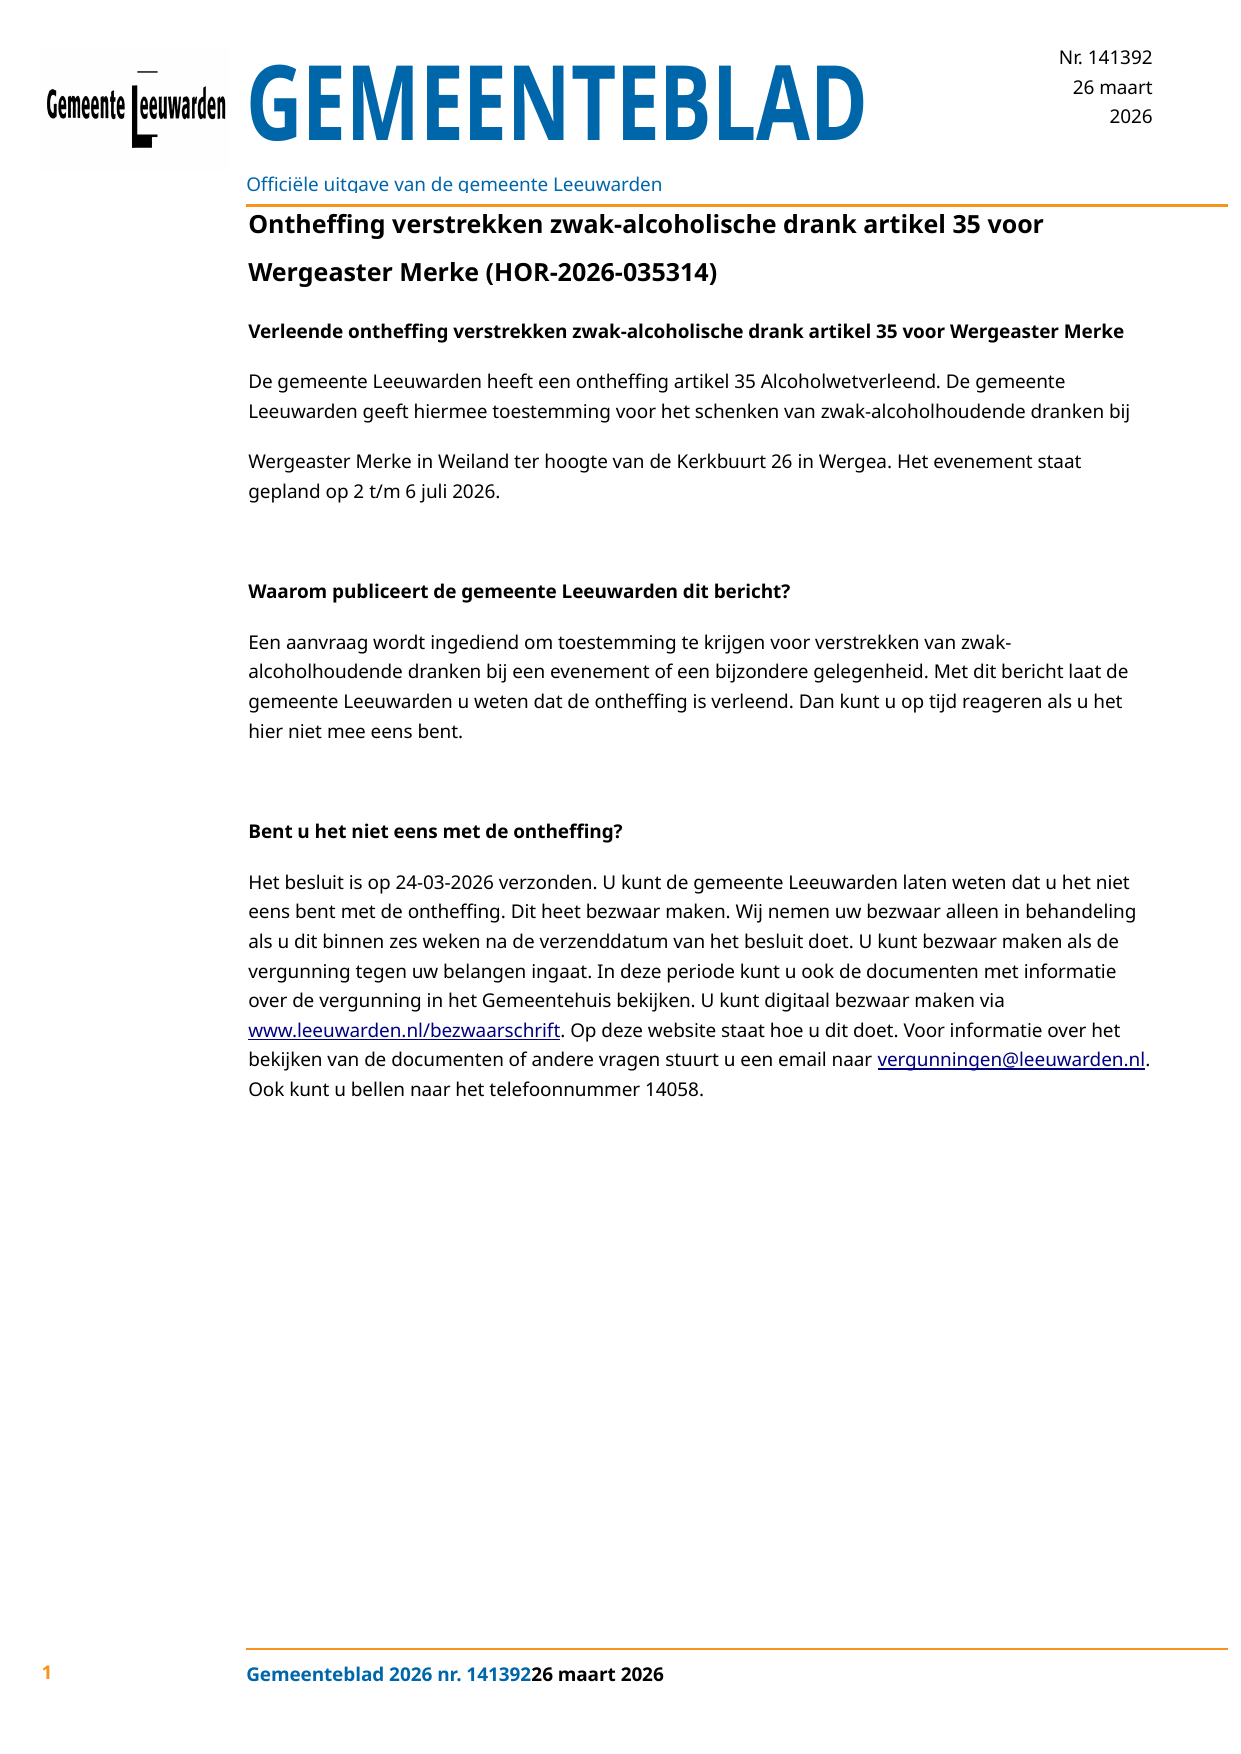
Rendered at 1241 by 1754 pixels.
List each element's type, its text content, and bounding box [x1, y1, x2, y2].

text Bent u het niet eens met de ontheffing? [248, 819, 1152, 844]
text Waarom publiceert de gemeente Leeuwarden dit bericht? [248, 579, 1152, 604]
text Wergeaster Merke in Weiland ter hoogte van de Kerkbuurt 26 in Wergea. Het evenement staat gepland op 2 t/m 6 juli 2026. [248, 448, 1152, 504]
text Verleende ontheffing verstrekken zwak-alcoholische drank artikel 35 voor Wergeaster Merke [248, 318, 1152, 344]
picture [41, 47, 231, 172]
text Ontheffing verstrekken zwak-alcoholische drank artikel 35 voor Wergeaster Merke (HOR-2026-035314) [248, 207, 1152, 288]
text Het besluit is op 24-03-2026 verzonden. U kunt de gemeente Leeuwarden laten weten dat u het niet eens bent met de ontheffing. Dit heet bezwaar maken. Wij nemen uw bezwaar alleen in behandeling als u dit binnen zes weken na de verzenddatum van het besluit doet. U kunt bezwaar maken als de vergunning tegen uw belangen ingaat. In deze periode kunt u ook de documenten met informatie over de vergunning in het Gemeentehuis bekijken. U kunt digitaal bezwaar maken via www.leeuwarden.nl/bezwaarschrift. Op deze website staat hoe u dit doet. Voor informatie over het bekijken van de documenten of andere vragen stuurt u een email naar vergunningen@leeuwarden.nl. Ook kunt u bellen naar het telefoonnummer 14058. [248, 869, 1152, 1102]
text Een aanvraag wordt ingediend om toestemming te krijgen voor verstrekken van zwak-alcoholhoudende dranken bij een evenement of een bijzondere gelegenheid. Met dit bericht laat de gemeente Leeuwarden u weten dat de ontheffing is verleend. Dan kunt u op tijd reageren als u het hier niet mee eens bent. [248, 629, 1152, 744]
text De gemeente Leeuwarden heeft een ontheffing artikel 35 Alcoholwetverleend. De gemeente Leeuwarden geeft hiermee toestemming voor het schenken van zwak-alcoholhoudende dranken bij [248, 368, 1152, 424]
